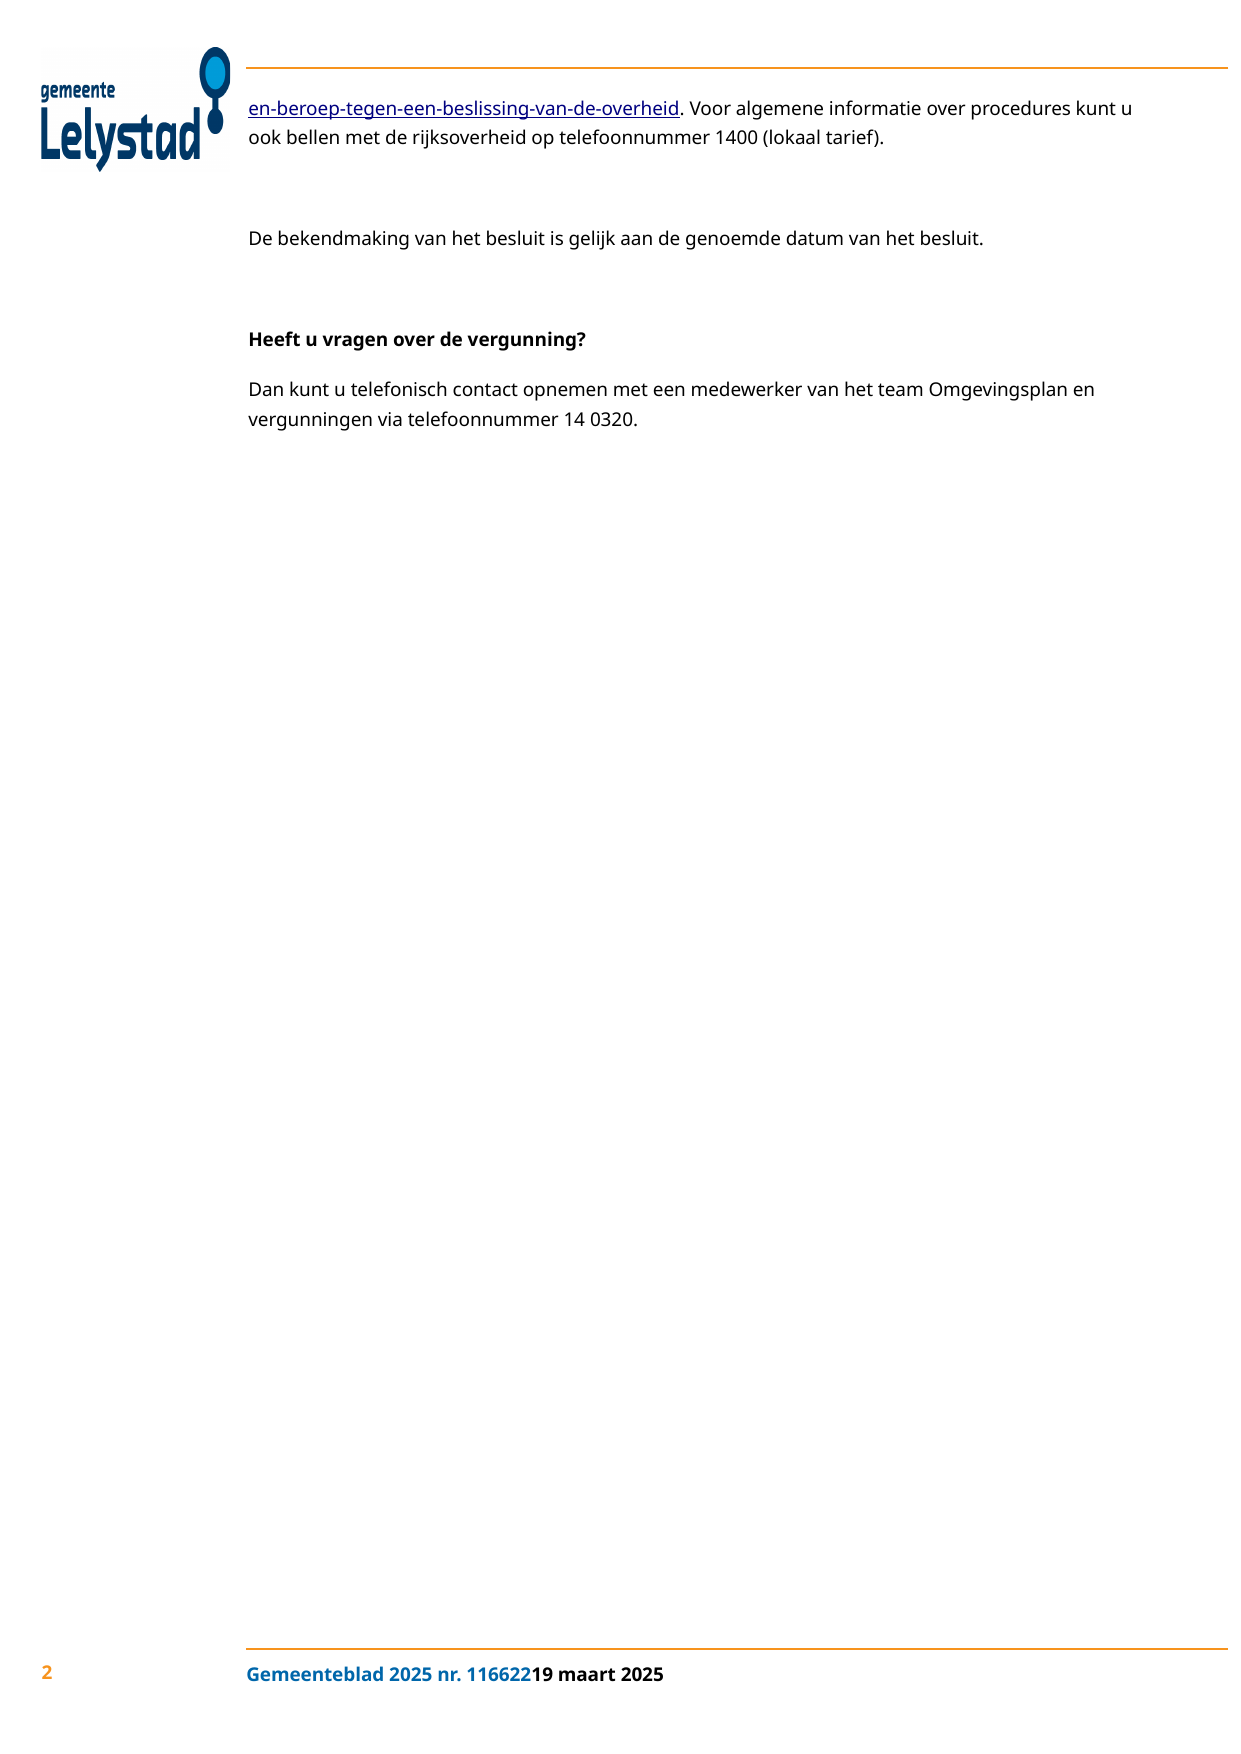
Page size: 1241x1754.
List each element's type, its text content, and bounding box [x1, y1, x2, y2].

text Heeft u vragen over de vergunning? [248, 326, 1152, 352]
picture [41, 47, 231, 172]
text Dan kunt u telefonisch contact opnemen met een medewerker van het team Omgevingsplan en vergunningen via telefoonnummer 14 0320. [248, 376, 1152, 432]
text en-beroep-tegen-een-beslissing-van-de-overheid. Voor algemene informatie over procedures kunt u ook bellen met de rijksoverheid op telefoonnummer 1400 (lokaal tarief). [248, 95, 1152, 150]
text De bekendmaking van het besluit is gelijk aan de genoemde datum van het besluit. [248, 225, 1152, 251]
